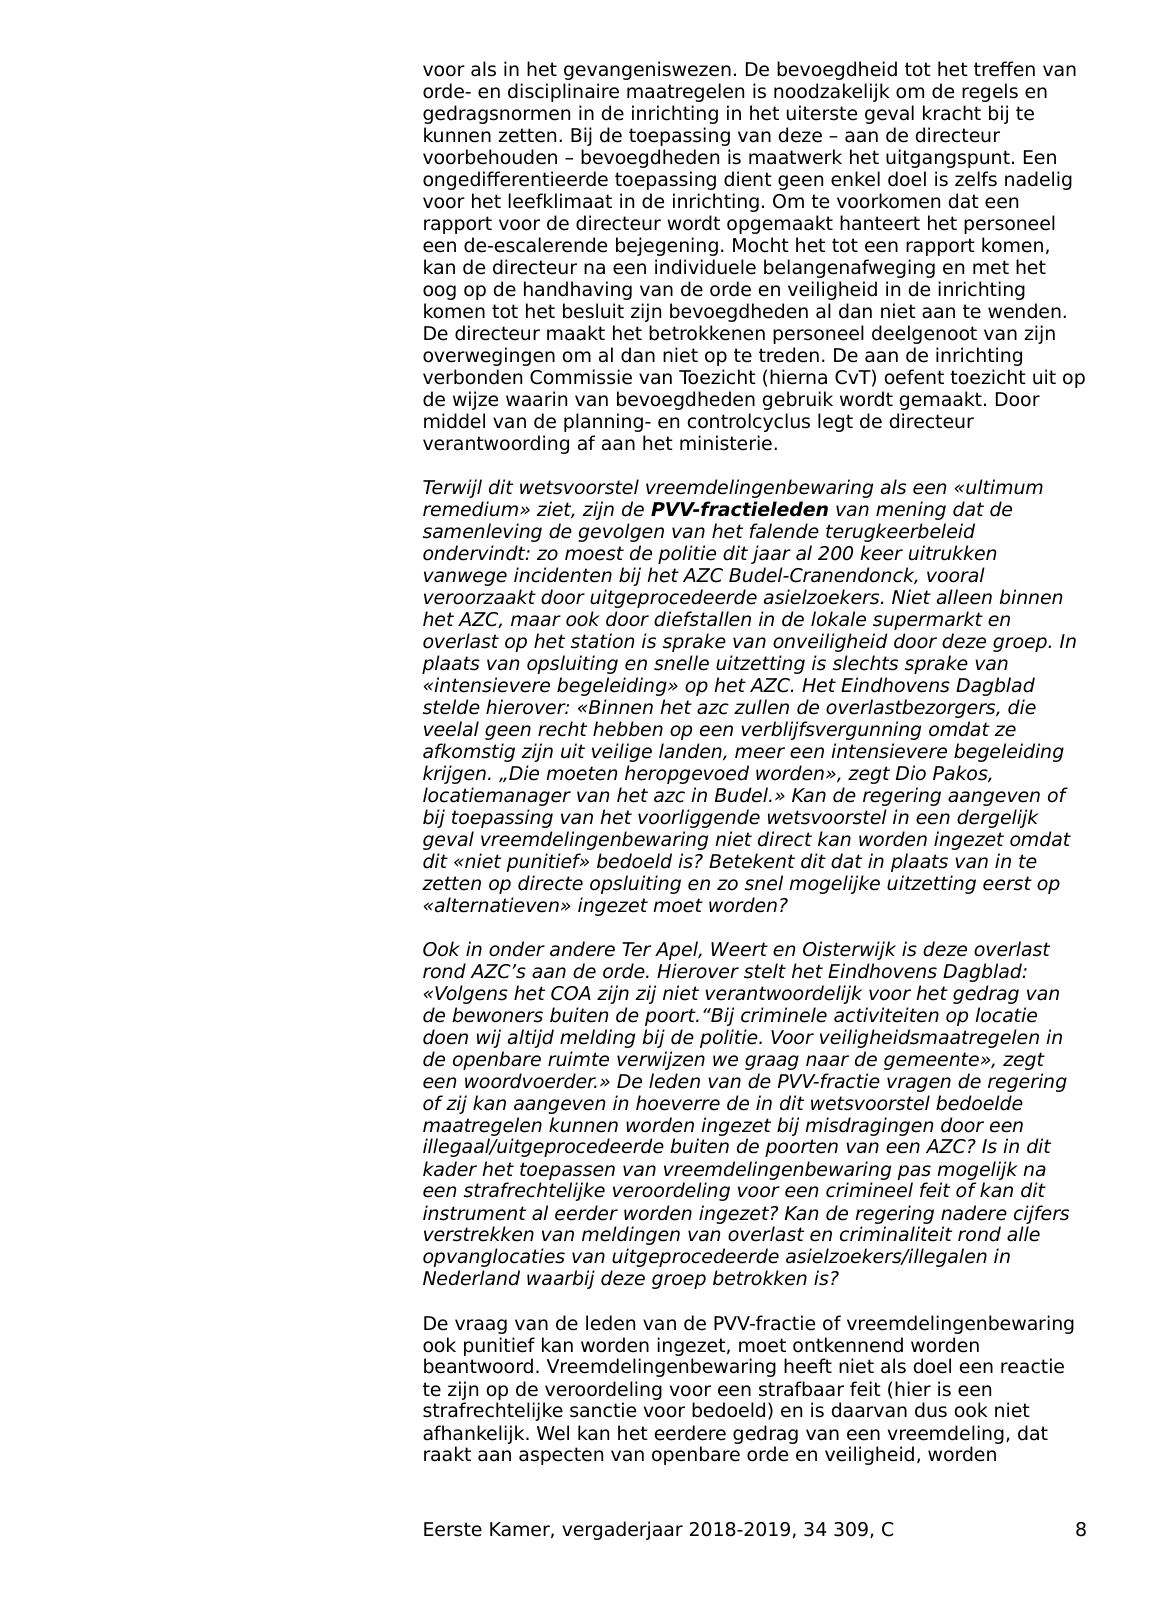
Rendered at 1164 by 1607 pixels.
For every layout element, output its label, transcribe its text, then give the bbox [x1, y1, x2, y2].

text De vraag van de leden van de PVV-fractie of vreemdelingenbewaring ook punitief kan worden ingezet, moet ontkennend worden beantwoord. Vreemdelingenbewaring heeft niet als doel een reactie te zijn op de veroordeling voor een strafbaar feit (hier is een strafrechtelijke sanctie voor bedoeld) en is daarvan dus ook niet afhankelijk. Wel kan het eerdere gedrag van een vreemdeling, dat raakt aan aspecten van openbare orde en veiligheid, worden [422, 1312, 1087, 1466]
text Terwijl dit wetsvoorstel vreemdelingenbewaring als een «ultimum remedium» ziet, zijn de PVV-fractieleden van mening dat de samenleving de gevolgen van het falende terugkeerbeleid ondervindt: zo moest de politie dit jaar al 200 keer uitrukken vanwege incidenten bij het AZC Budel-Cranendonck, vooral veroorzaakt door uitgeprocedeerde asielzoekers. Niet alleen binnen het AZC, maar ook door diefstallen in de lokale supermarkt en overlast op het station is sprake van onveiligheid door deze groep. In plaats van opsluiting en snelle uitzetting is slechts sprake van «intensievere begeleiding» op het AZC. Het Eindhovens Dagblad stelde hierover: «Binnen het azc zullen de overlastbezorgers, die veelal geen recht hebben op een verblijfsvergunning omdat ze afkomstig zijn uit veilige landen, meer een intensievere begeleiding krijgen. „Die moeten heropgevoed worden», zegt Dio Pakos, locatiemanager van het azc in Budel.» Kan de regering aangeven of bij toepassing van het voorliggende wetsvoorstel in een dergelijk geval vreemdelingenbewaring niet direct kan worden ingezet omdat dit «niet punitief» bedoeld is? Betekent dit dat in plaats van in te zetten op directe opsluiting en zo snel mogelijke uitzetting eerst op «alternatieven» ingezet moet worden? [422, 477, 1087, 916]
text voor als in het gevangeniswezen. De bevoegdheid tot het treffen van orde- en disciplinaire maatregelen is noodzakelijk om de regels en gedragsnormen in de inrichting in het uiterste geval kracht bij te kunnen zetten. Bij de toepassing van deze – aan de directeur voorbehouden – bevoegdheden is maatwerk het uitgangspunt. Een ongedifferentieerde toepassing dient geen enkel doel is zelfs nadelig voor het leefklimaat in de inrichting. Om te voorkomen dat een rapport voor de directeur wordt opgemaakt hanteert het personeel een de-escalerende bejegening. Mocht het tot een rapport komen, kan de directeur na een individuele belangenafweging en met het oog op de handhaving van de orde en veiligheid in de inrichting komen tot het besluit zijn bevoegdheden al dan niet aan te wenden. De directeur maakt het betrokkenen personeel deelgenoot van zijn overwegingen om al dan niet op te treden. De aan de inrichting verbonden Commissie van Toezicht (hierna CvT) oefent toezicht uit op de wijze waarin van bevoegdheden gebruik wordt gemaakt. Door middel van de planning- en controlcyclus legt de directeur verantwoording af aan het ministerie. [422, 59, 1087, 455]
text Ook in onder andere Ter Apel, Weert en Oisterwijk is deze overlast rond AZC’s aan de orde. Hierover stelt het Eindhovens Dagblad: «Volgens het COA zijn zij niet verantwoordelijk voor het gedrag van de bewoners buiten de poort.“Bij criminele activiteiten op locatie doen wij altijd melding bij de politie. Voor veiligheidsmaatregelen in de openbare ruimte verwijzen we graag naar de gemeente», zegt een woordvoerder.» De leden van de PVV-fractie vragen de regering of zij kan aangeven in hoeverre de in dit wetsvoorstel bedoelde maatregelen kunnen worden ingezet bij misdragingen door een illegaal/uitgeprocedeerde buiten de poorten van een AZC? Is in dit kader het toepassen van vreemdelingenbewaring pas mogelijk na een strafrechtelijke veroordeling voor een crimineel feit of kan dit instrument al eerder worden ingezet? Kan de regering nadere cijfers verstrekken van meldingen van overlast en criminaliteit rond alle opvanglocaties van uitgeprocedeerde asielzoekers/illegalen in Nederland waarbij deze groep betrokken is? [422, 939, 1087, 1290]
